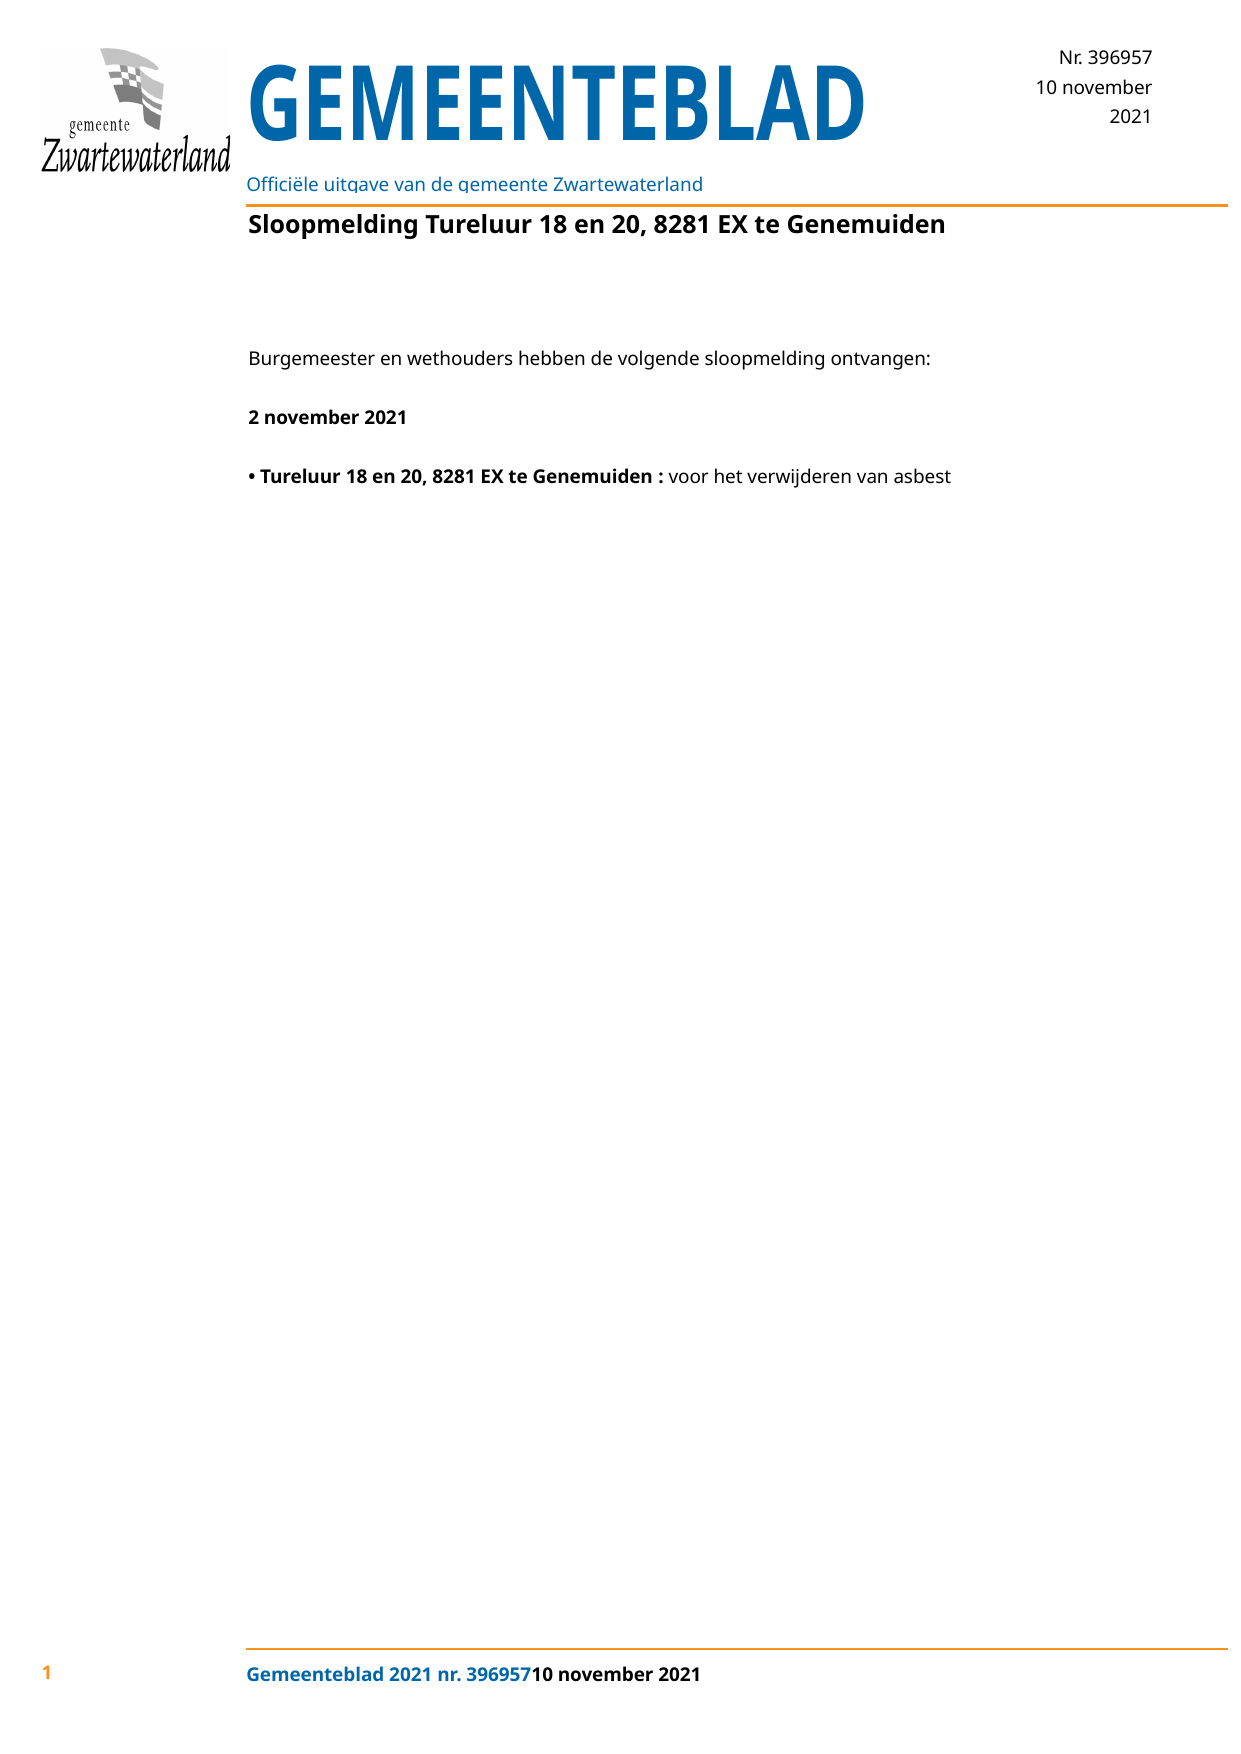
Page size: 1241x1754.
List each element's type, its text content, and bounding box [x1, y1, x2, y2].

text Burgemeester en wethouders hebben de volgende sloopmelding ontvangen: [248, 345, 1152, 371]
text • Tureluur 18 en 20, 8281 EX te Genemuiden : voor het verwijderen van asbest [248, 464, 1152, 489]
text 2 november 2021 [248, 404, 1152, 430]
picture [41, 47, 231, 172]
text Sloopmelding Tureluur 18 en 20, 8281 EX te Genemuiden [248, 207, 1152, 241]
